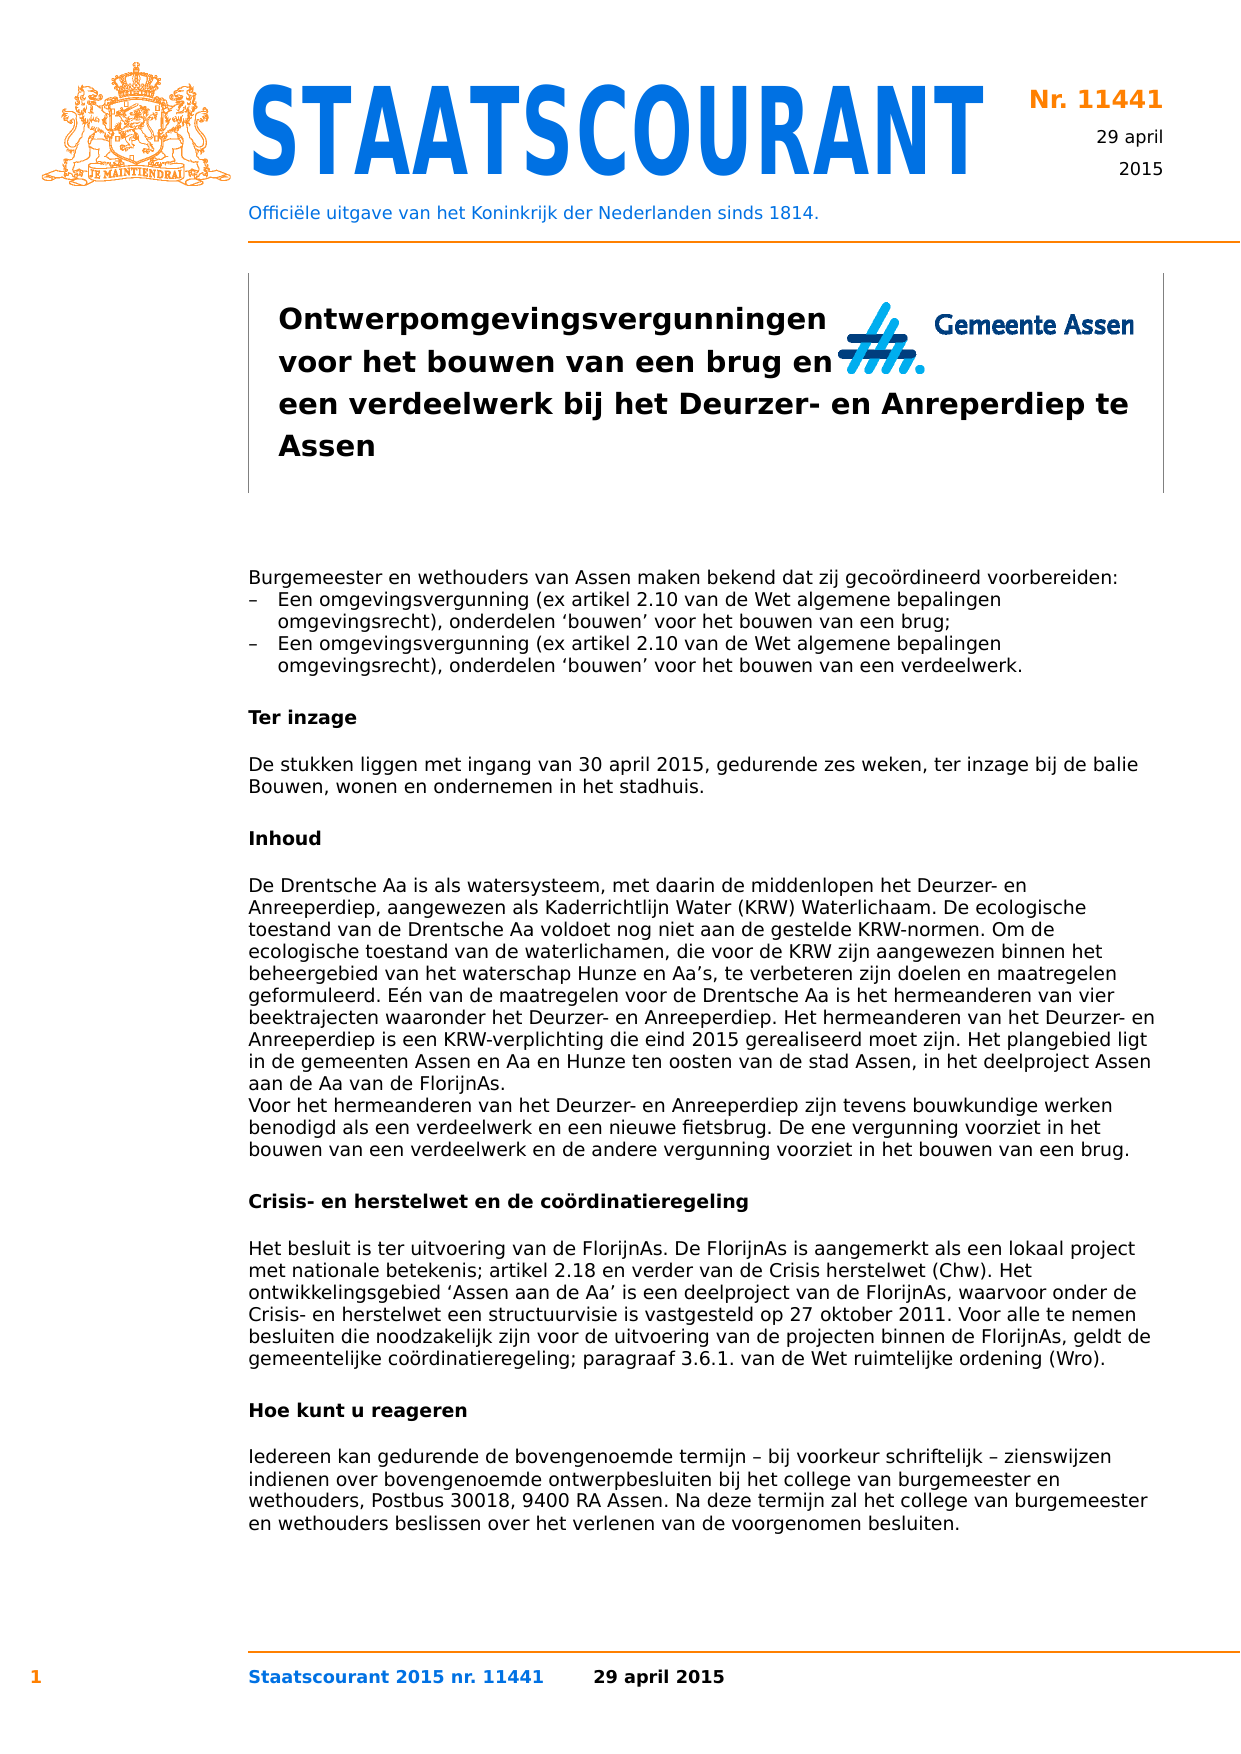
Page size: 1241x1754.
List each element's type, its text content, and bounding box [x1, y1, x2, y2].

subtitle Ontwerpomgevingsvergunningen voor het bouwen van een brug en een verdeelwerk bij het Deurzer- en Anreperdiep te Assen [249, 273, 1163, 493]
text Het besluit is ter uitvoering van de FlorijnAs. De FlorijnAs is aangemerkt als een lokaal project met nationale betekenis; artikel 2.18 en verder van de Crisis herstelwet (Chw). Het ontwikkelingsgebied ‘Assen aan de Aa’ is een deelproject van de FlorijnAs, waarvoor onder de Crisis- en herstelwet een structuurvisie is vastgesteld op 27 oktober 2011. Voor alle te nemen besluiten die noodzakelijk zijn voor de uitvoering van de projecten binnen de FlorijnAs, geldt de gemeentelijke coördinatieregeling; paragraaf 3.6.1. van de Wet ruimtelijke ordening (Wro). [248, 1238, 1163, 1369]
text Burgemeester en wethouders van Assen maken bekend dat zij gecoördineerd voorbereiden: [248, 567, 1163, 589]
text – Een omgevingsvergunning (ex artikel 2.10 van de Wet algemene bepalingen omgevingsrecht), onderdelen ‘bouwen’ voor het bouwen van een brug; [248, 589, 1163, 633]
text De Drentsche Aa is als watersysteem, met daarin de middenlopen het Deurzer- en Anreeperdiep, aangewezen als Kaderrichtlijn Water (KRW) Waterlichaam. De ecologische toestand van de Drentsche Aa voldoet nog niet aan de gestelde KRW-normen. Om de ecologische toestand van de waterlichamen, die voor de KRW zijn aangewezen binnen het beheergebied van het waterschap Hunze en Aa’s, te verbeteren zijn doelen en maatregelen geformuleerd. Eén van de maatregelen voor de Drentsche Aa is het hermeanderen van vier beektrajecten waaronder het Deurzer- en Anreeperdiep. Het hermeanderen van het Deurzer- en Anreeperdiep is een KRW-verplichting die eind 2015 gerealiseerd moet zijn. Het plangebied ligt in de gemeenten Assen en Aa en Hunze ten oosten van de stad Assen, in het deelproject Assen aan de Aa van de FlorijnAs. [248, 875, 1163, 1095]
table_cell 29 april [998, 121, 1240, 153]
table_header [25, 62, 248, 241]
subtitle Inhoud [248, 828, 1163, 850]
table_cell 2015 [998, 153, 1240, 203]
picture [838, 302, 1134, 374]
table_header STAATSCOURANT [248, 62, 998, 203]
subtitle Hoe kunt u reageren [248, 1399, 1163, 1421]
table_header Nr. 11441 [998, 62, 1240, 121]
text Iedereen kan gedurende de bovengenoemde termijn – bij voorkeur schriftelijk – zienswijzen indienen over bovengenoemde ontwerpbesluiten bij het college van burgemeester en wethouders, Postbus 30018, 9400 RA Assen. Na deze termijn zal het college van burgemeester en wethouders beslissen over het verlenen van de voorgenomen besluiten. [248, 1446, 1163, 1534]
subtitle Ter inzage [248, 707, 1163, 729]
subtitle Crisis- en herstelwet en de coördinatieregeling [248, 1191, 1163, 1213]
text – Een omgevingsvergunning (ex artikel 2.10 van de Wet algemene bepalingen omgevingsrecht), onderdelen ‘bouwen’ voor het bouwen van een verdeelwerk. [248, 633, 1163, 677]
text De stukken liggen met ingang van 30 april 2015, gedurende zes weken, ter inzage bij de balie Bouwen, wonen en ondernemen in het stadhuis. [248, 754, 1163, 798]
text Voor het hermeanderen van het Deurzer- en Anreeperdiep zijn tevens bouwkundige werken benodigd als een verdeelwerk en een nieuwe fietsbrug. De ene vergunning voorziet in het bouwen van een verdeelwerk en de andere vergunning voorziet in het bouwen van een brug. [248, 1095, 1163, 1161]
picture [41, 62, 231, 186]
table_cell Officiële uitgave van het Koninkrijk der Nederlanden sinds 1814. [248, 203, 1240, 241]
